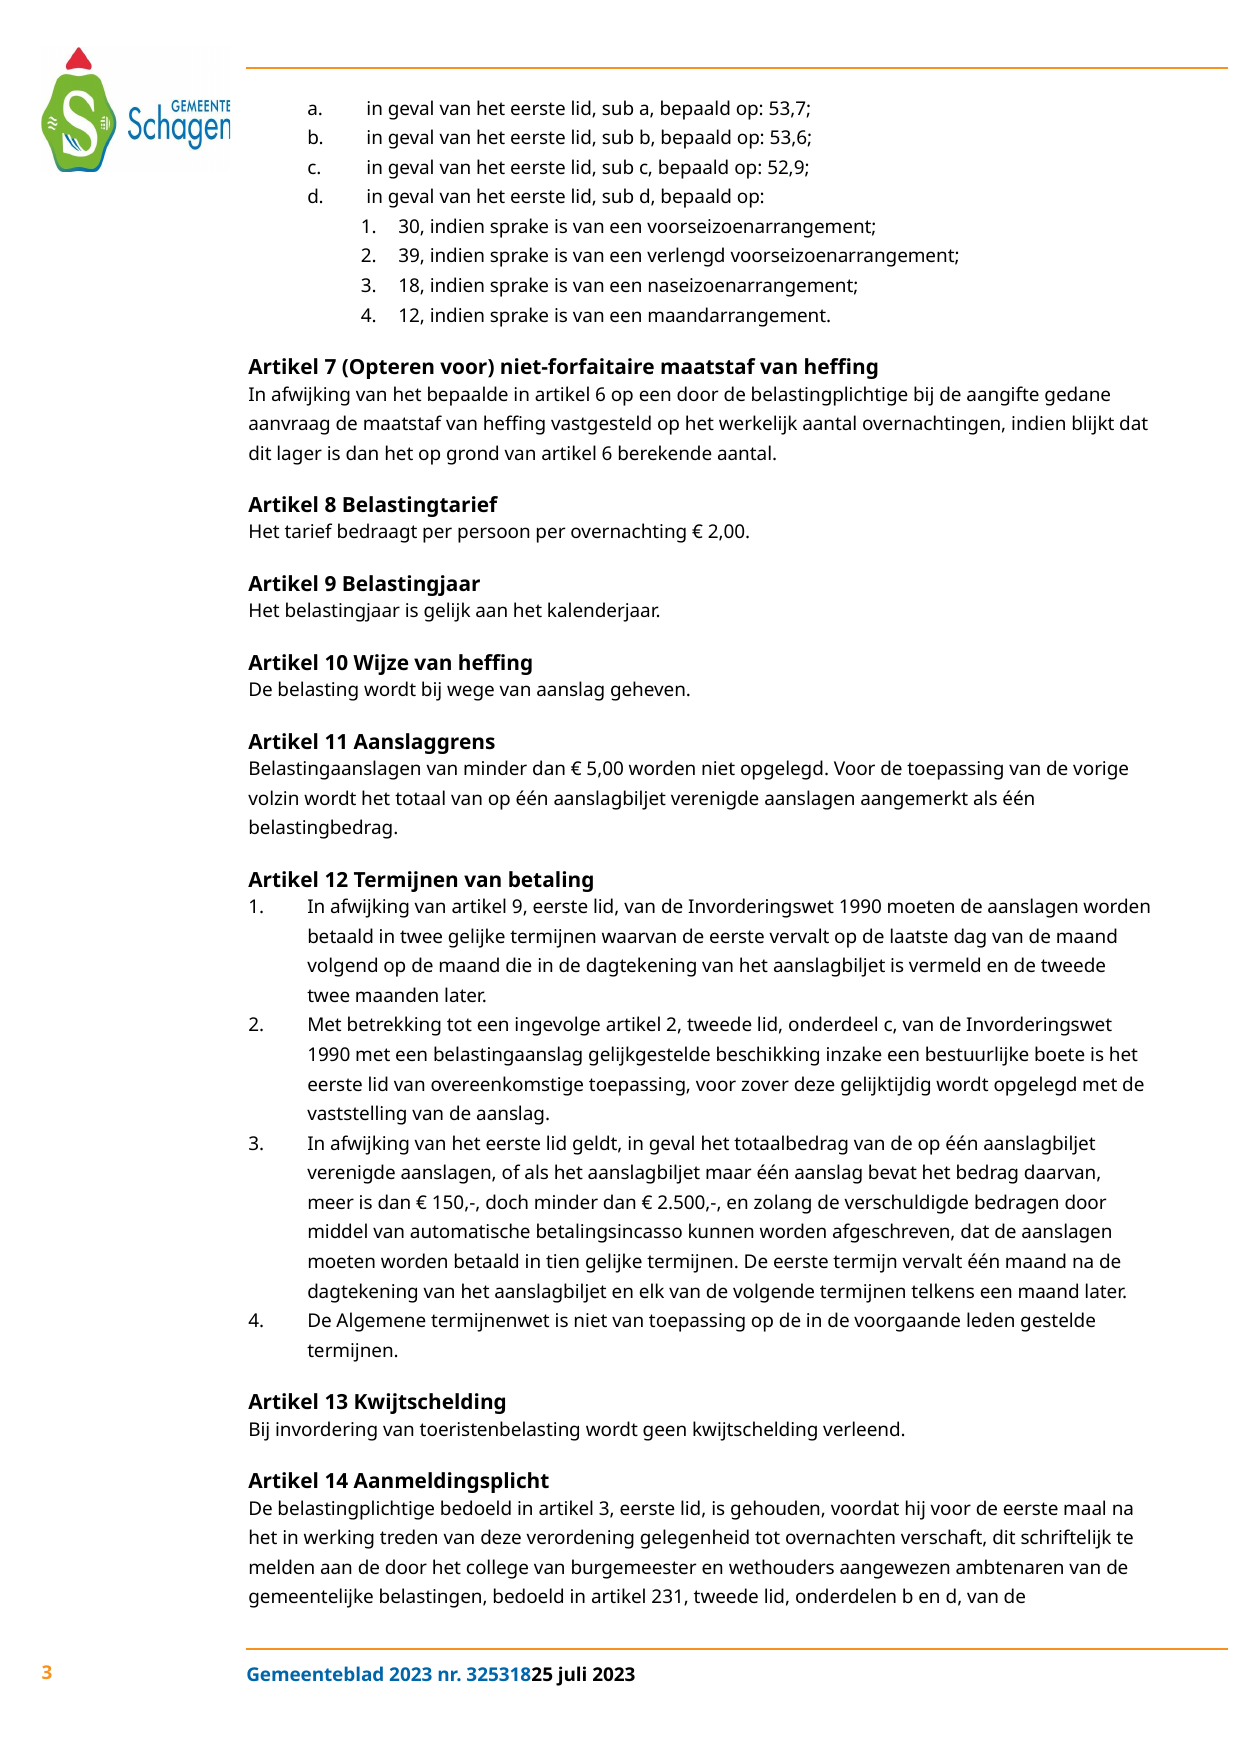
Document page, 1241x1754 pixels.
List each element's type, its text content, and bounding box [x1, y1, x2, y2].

text Artikel 13 Kwijtschelding [248, 1387, 1152, 1416]
list 12, indien sprake is van een maandarrangement. [361, 302, 1152, 328]
list in geval van het eerste lid, sub d, bepaald op: [307, 183, 1152, 209]
text Artikel 12 Termijnen van betaling [248, 865, 1152, 893]
text De belastingplichtige bedoeld in artikel 3, eerste lid, is gehouden, voordat hij voor de eerste maal na het in werking treden van deze verordening gelegenheid tot overnachten verschaft, dit schriftelijk te melden aan de door het college van burgemeester en wethouders aangewezen ambtenaren van de gemeentelijke belastingen, bedoeld in artikel 231, tweede lid, onderdelen b en d, van de [248, 1495, 1152, 1609]
text Artikel 8 Belastingtarief [248, 490, 1152, 519]
text Artikel 14 Aanmeldingsplicht [248, 1466, 1152, 1495]
text Belastingaanslagen van minder dan € 5,00 worden niet opgelegd. Voor de toepassing van de vorige volzin wordt het totaal van op één aanslagbiljet verenigde aanslagen aangemerkt als één belastingbedrag. [248, 755, 1152, 840]
text De belasting wordt bij wege van aanslag geheven. [248, 676, 1152, 702]
picture [41, 47, 231, 172]
list 18, indien sprake is van een naseizoenarrangement; [361, 272, 1152, 298]
list in geval van het eerste lid, sub c, bepaald op: 52,9; [307, 154, 1152, 180]
list Met betrekking tot een ingevolge artikel 2, tweede lid, onderdeel c, van de Invorderingswet 1990 met een belastingaanslag gelijkgestelde beschikking inzake een bestuurlijke boete is het eerste lid van overeenkomstige toepassing, voor zover deze gelijktijdig wordt opgelegd met de vaststelling van de aanslag. [248, 1012, 1152, 1126]
text Het tarief bedraagt per persoon per overnachting € 2,00. [248, 519, 1152, 544]
text Artikel 10 Wijze van heffing [248, 648, 1152, 676]
text Het belastingjaar is gelijk aan het kalenderjaar. [248, 598, 1152, 623]
text Bij invordering van toeristenbelasting wordt geen kwijtschelding verleend. [248, 1416, 1152, 1442]
list in geval van het eerste lid, sub b, bepaald op: 53,6; [307, 124, 1152, 150]
list De Algemene termijnenwet is niet van toepassing op de in de voorgaande leden gestelde termijnen. [248, 1307, 1152, 1363]
list in geval van het eerste lid, sub a, bepaald op: 53,7; [307, 95, 1152, 121]
text Artikel 9 Belastingjaar [248, 569, 1152, 598]
list In afwijking van het eerste lid geldt, in geval het totaalbedrag van de op één aanslagbiljet verenigde aanslagen, of als het aanslagbiljet maar één aanslag bevat het bedrag daarvan, meer is dan € 150,-, doch minder dan € 2.500,-, en zolang de verschuldigde bedragen door middel van automatische betalingsincasso kunnen worden afgeschreven, dat de aanslagen moeten worden betaald in tien gelijke termijnen. De eerste termijn vervalt één maand na de dagtekening van het aanslagbiljet en elk van de volgende termijnen telkens een maand later. [248, 1130, 1152, 1304]
text Artikel 11 Aanslaggrens [248, 727, 1152, 755]
list 30, indien sprake is van een voorseizoenarrangement; [361, 213, 1152, 239]
list In afwijking van artikel 9, eerste lid, van de Invorderingswet 1990 moeten de aanslagen worden betaald in twee gelijke termijnen waarvan de eerste vervalt op de laatste dag van de maand volgend op de maand die in de dagtekening van het aanslagbiljet is vermeld en de tweede twee maanden later. [248, 893, 1152, 1008]
list 39, indien sprake is van een verlengd voorseizoenarrangement; [361, 243, 1152, 268]
text In afwijking van het bepaalde in artikel 6 op een door de belastingplichtige bij de aangifte gedane aanvraag de maatstaf van heffing vastgesteld op het werkelijk aantal overnachtingen, indien blijkt dat dit lager is dan het op grond van artikel 6 berekende aantal. [248, 381, 1152, 466]
text Artikel 7 (Opteren voor) niet-forfaitaire maatstaf van heffing [248, 352, 1152, 381]
